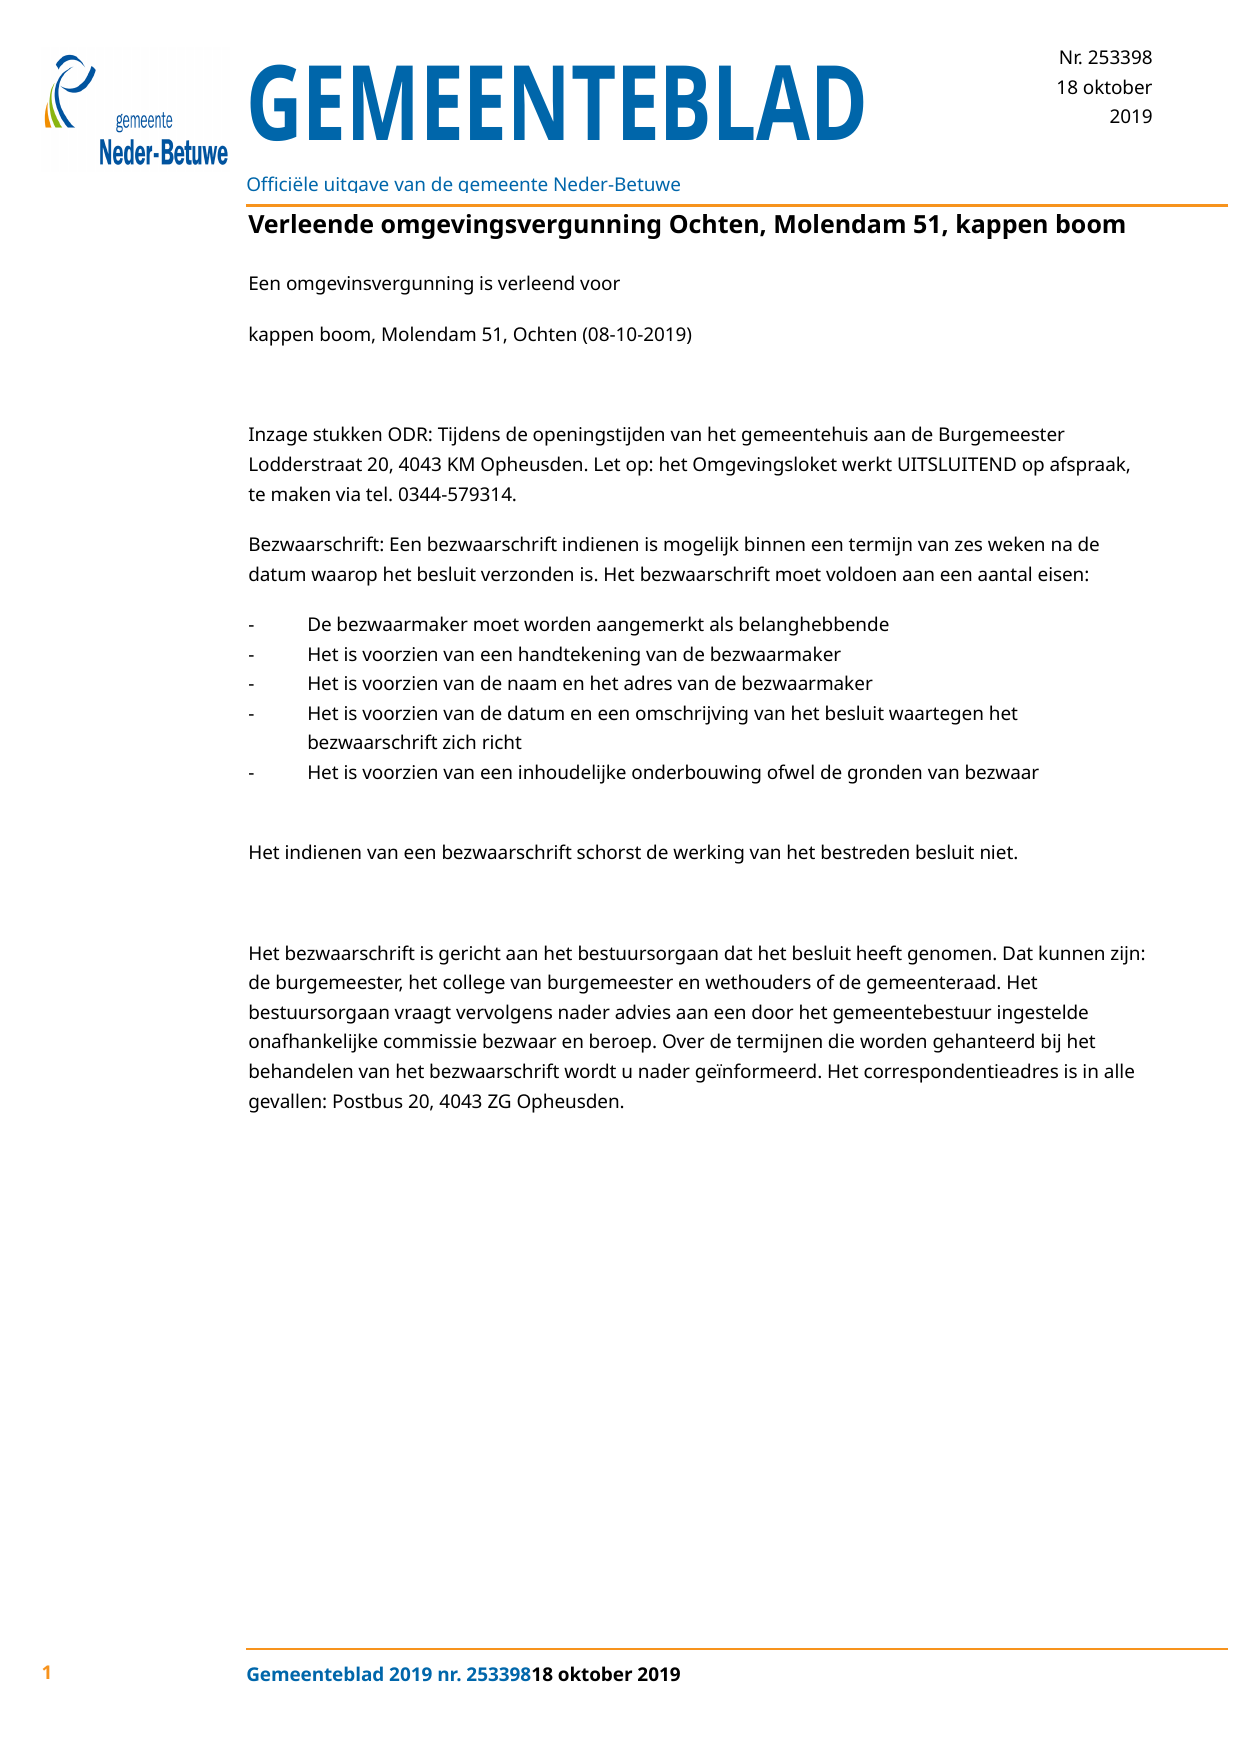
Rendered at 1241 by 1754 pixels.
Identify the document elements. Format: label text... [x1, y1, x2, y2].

list De bezwaarmaker moet worden aangemerkt als belanghebbende [248, 611, 1152, 637]
text Verleende omgevingsvergunning Ochten, Molendam 51, kappen boom [248, 207, 1152, 241]
text Een omgevinsvergunning is verleend voor [248, 270, 1152, 296]
text Het indienen van een bezwaarschrift schorst de werking van het bestreden besluit niet. [248, 839, 1152, 865]
picture [41, 47, 231, 172]
text kappen boom, Molendam 51, Ochten (08-10-2019) [248, 321, 1152, 346]
text Inzage stukken ODR: Tijdens de openingstijden van het gemeentehuis aan de Burgemeester Lodderstraat 20, 4043 KM Opheusden. Let op: het Omgevingsloket werkt UITSLUITEND op afspraak, te maken via tel. 0344-579314. [248, 422, 1152, 506]
list Het is voorzien van de naam en het adres van de bezwaarmaker [248, 670, 1152, 696]
list Het is voorzien van een inhoudelijke onderbouwing ofwel de gronden van bezwaar [248, 759, 1152, 785]
text Bezwaarschrift: Een bezwaarschrift indienen is mogelijk binnen een termijn van zes weken na de datum waarop het besluit verzonden is. Het bezwaarschrift moet voldoen aan een aantal eisen: [248, 531, 1152, 586]
list Het is voorzien van een handtekening van de bezwaarmaker [248, 641, 1152, 666]
list Het is voorzien van de datum en een omschrijving van het besluit waartegen het bezwaarschrift zich richt [248, 700, 1152, 755]
text Het bezwaarschrift is gericht aan het bestuursorgaan dat het besluit heeft genomen. Dat kunnen zijn: de burgemeester, het college van burgemeester en wethouders of de gemeenteraad. Het bestuursorgaan vraagt vervolgens nader advies aan een door het gemeentebestuur ingestelde onafhankelijke commissie bezwaar en beroep. Over de termijnen die worden gehanteerd bij het behandelen van het bezwaarschrift wordt u nader geïnformeerd. Het correspondentieadres is in alle gevallen: Postbus 20, 4043 ZG Opheusden. [248, 940, 1152, 1113]
